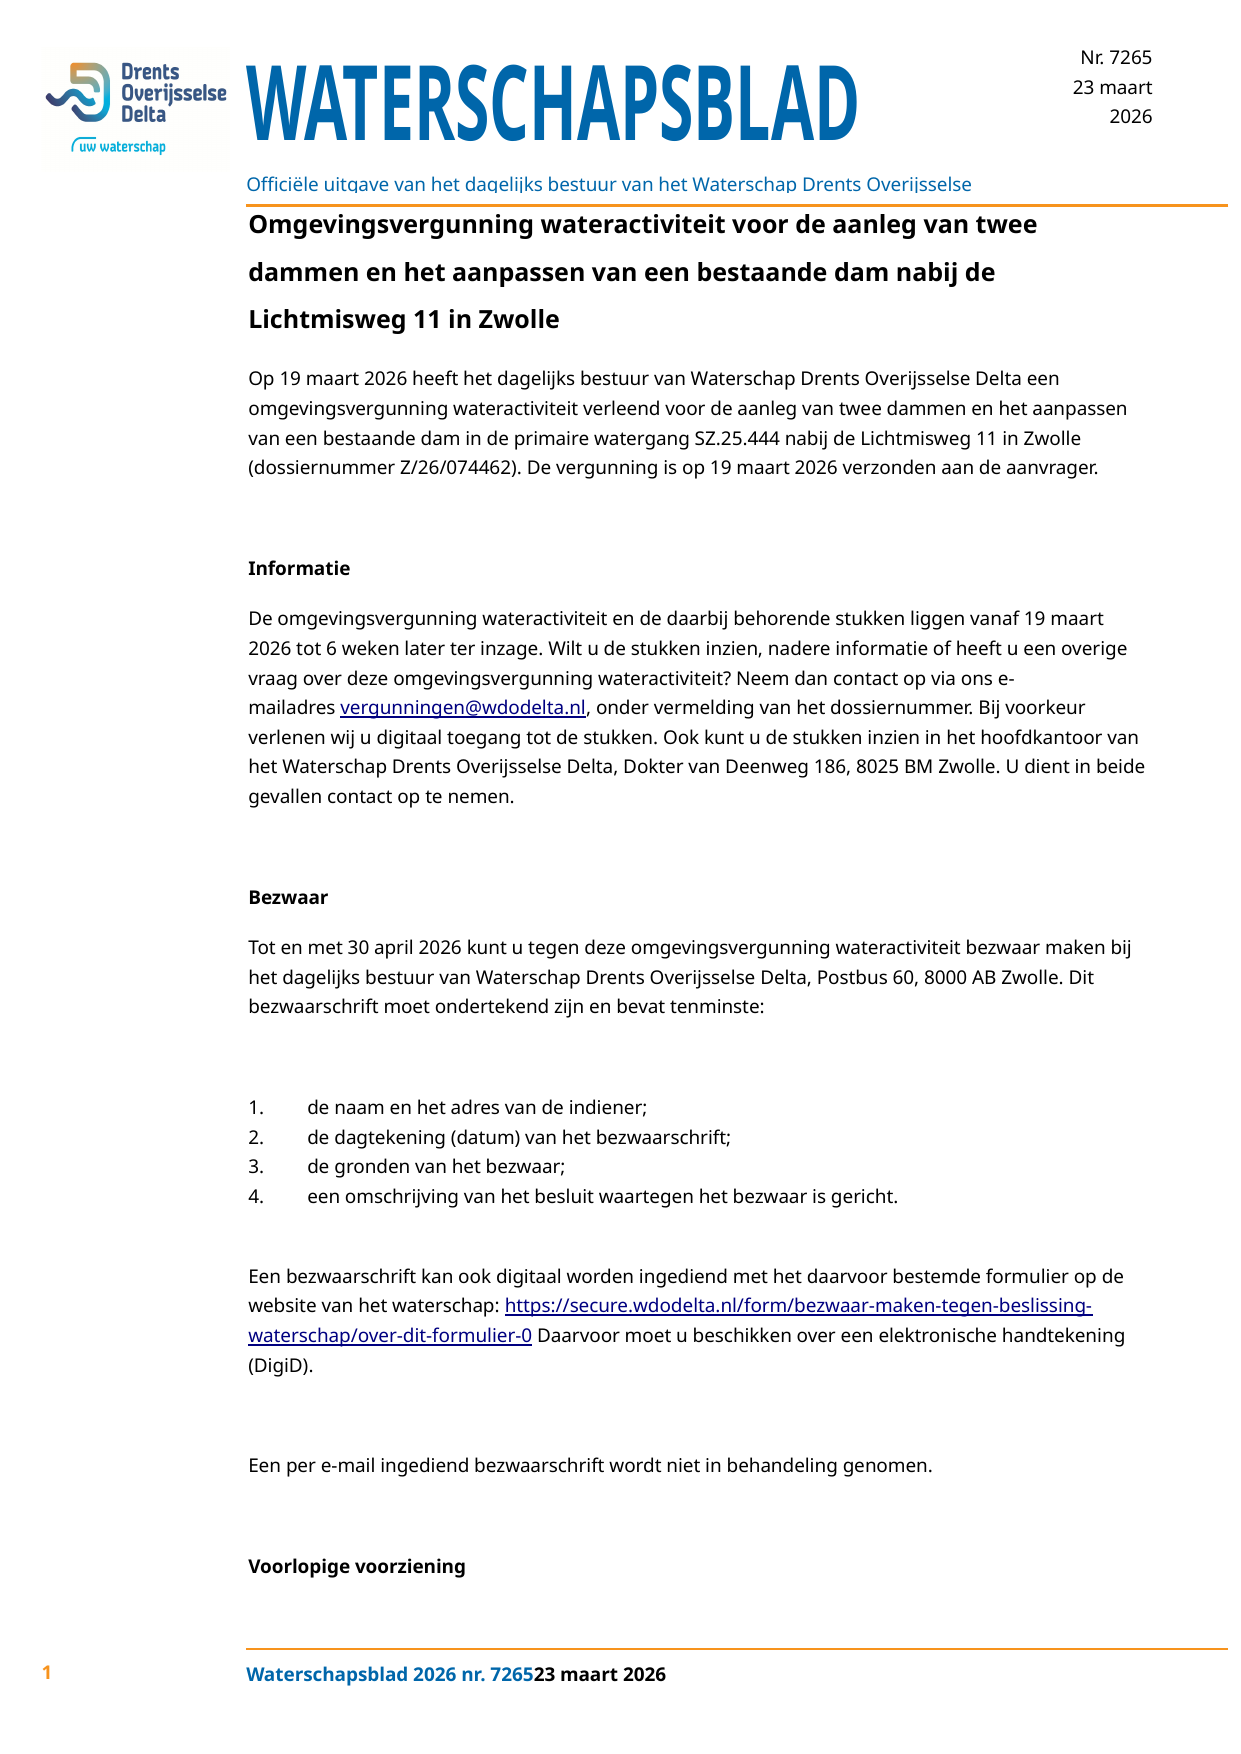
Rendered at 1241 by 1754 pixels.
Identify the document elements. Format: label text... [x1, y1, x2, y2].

text Tot en met 30 april 2026 kunt u tegen deze omgevingsvergunning wateractiviteit bezwaar maken bij het dagelijks bestuur van Waterschap Drents Overijsselse Delta, Postbus 60, 8000 AB Zwolle. Dit bezwaarschrift moet ondertekend zijn en bevat tenminste: [248, 934, 1152, 1019]
list de naam en het adres van de indiener; [248, 1094, 1152, 1120]
list de dagtekening (datum) van het bezwaarschrift; [248, 1124, 1152, 1149]
text Op 19 maart 2026 heeft het dagelijks bestuur van Waterschap Drents Overijsselse Delta een omgevingsvergunning wateractiviteit verleend voor de aanleg van twee dammen en het aanpassen van een bestaande dam in de primaire watergang SZ.25.444 nabij de Lichtmisweg 11 in Zwolle (dossiernummer Z/26/074462). De vergunning is op 19 maart 2026 verzonden aan de aanvrager. [248, 366, 1152, 480]
text Voorlopige voorziening [248, 1553, 1152, 1579]
text Informatie [248, 555, 1152, 581]
picture [41, 47, 231, 172]
text Een bezwaarschrift kan ook digitaal worden ingediend met het daarvoor bestemde formulier op de website van het waterschap: https://secure.wdodelta.nl/form/bezwaar-maken-tegen-beslissing-waterschap/over-dit-formulier-0 Daarvoor moet u beschikken over een elektronische handtekening (DigiD). [248, 1263, 1152, 1377]
text Bezwaar [248, 884, 1152, 909]
list een omschrijving van het besluit waartegen het bezwaar is gericht. [248, 1183, 1152, 1209]
text De omgevingsvergunning wateractiviteit en de daarbij behorende stukken liggen vanaf 19 maart 2026 tot 6 weken later ter inzage. Wilt u de stukken inzien, nadere informatie of heeft u een overige vraag over deze omgevingsvergunning wateractiviteit? Neem dan contact op via ons e-mailadres vergunningen@wdodelta.nl, onder vermelding van het dossiernummer. Bij voorkeur verlenen wij u digitaal toegang tot de stukken. Ook kunt u de stukken inzien in het hoofdkantoor van het Waterschap Drents Overijsselse Delta, Dokter van Deenweg 186, 8025 BM Zwolle. U dient in beide gevallen contact op te nemen. [248, 606, 1152, 809]
list de gronden van het bezwaar; [248, 1153, 1152, 1179]
text Een per e-mail ingediend bezwaarschrift wordt niet in behandeling genomen. [248, 1453, 1152, 1478]
text Omgevingsvergunning wateractiviteit voor de aanleg van twee dammen en het aanpassen van een bestaande dam nabij de Lichtmisweg 11 in Zwolle [248, 207, 1152, 336]
